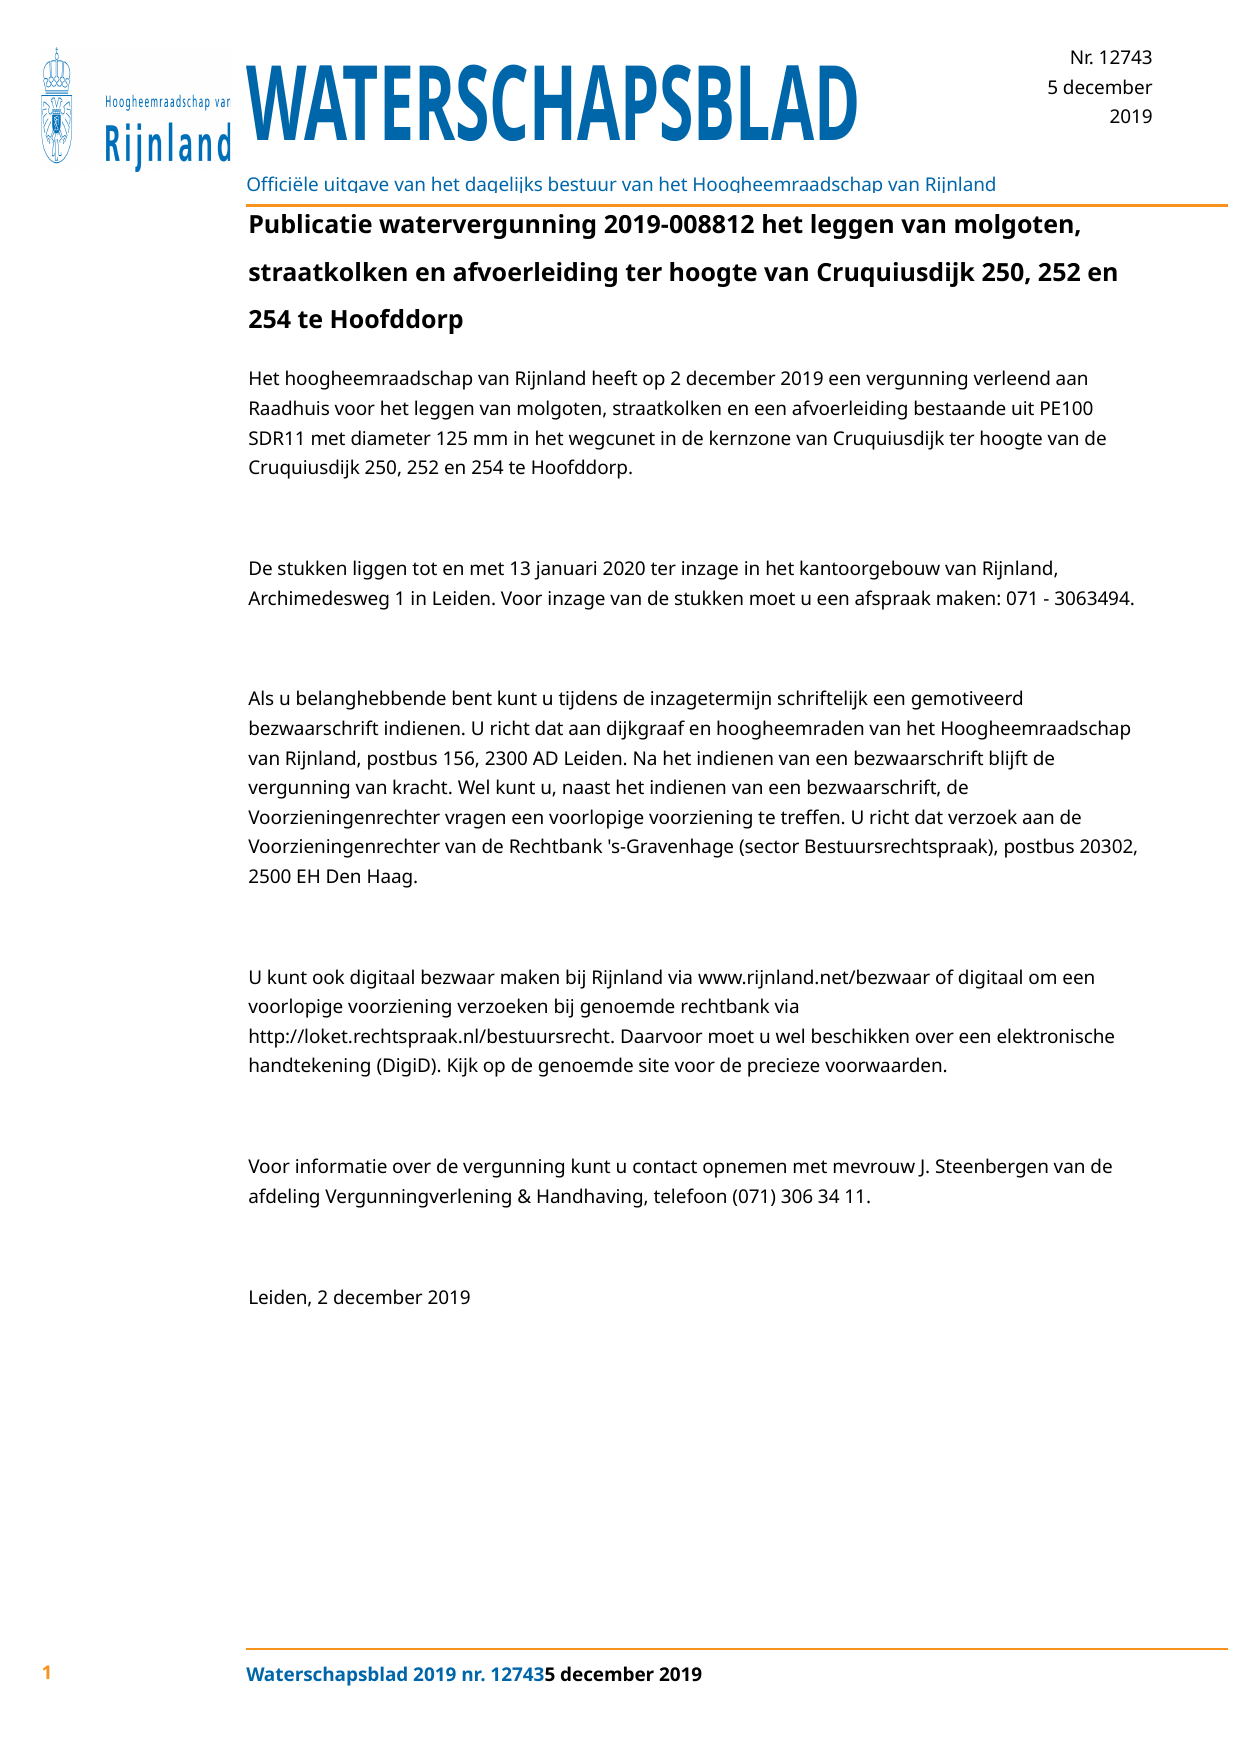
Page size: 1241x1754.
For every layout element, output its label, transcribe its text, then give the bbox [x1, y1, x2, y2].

text Als u belanghebbende bent kunt u tijdens de inzagetermijn schriftelijk een gemotiveerd bezwaarschrift indienen. U richt dat aan dijkgraaf en hoogheemraden van het Hoogheemraadschap van Rijnland, postbus 156, 2300 AD Leiden. Na het indienen van een bezwaarschrift blijft de vergunning van kracht. Wel kunt u, naast het indienen van een bezwaarschrift, de Voorzieningenrechter vragen een voorlopige voorziening te treffen. U richt dat verzoek aan de Voorzieningenrechter van de Rechtbank 's-Gravenhage (sector Bestuursrechtspraak), postbus 20302, 2500 EH Den Haag. [248, 686, 1152, 889]
text Leiden, 2 december 2019 [248, 1284, 1152, 1309]
text Publicatie watervergunning 2019-008812 het leggen van molgoten, straatkolken en afvoerleiding ter hoogte van Cruquiusdijk 250, 252 en 254 te Hoofddorp [248, 207, 1152, 336]
text Voor informatie over de vergunning kunt u contact opnemen met mevrouw J. Steenbergen van de afdeling Vergunningverlening & Handhaving, telefoon (071) 306 34 11. [248, 1153, 1152, 1209]
text De stukken liggen tot en met 13 januari 2020 ter inzage in het kantoorgebouw van Rijnland, Archimedesweg 1 in Leiden. Voor inzage van de stukken moet u een afspraak maken: 071 - 3063494. [248, 555, 1152, 610]
text Het hoogheemraadschap van Rijnland heeft op 2 december 2019 een vergunning verleend aan Raadhuis voor het leggen van molgoten, straatkolken en een afvoerleiding bestaande uit PE100 SDR11 met diameter 125 mm in het wegcunet in de kernzone van Cruquiusdijk ter hoogte van de Cruquiusdijk 250, 252 en 254 te Hoofddorp. [248, 366, 1152, 480]
picture [41, 47, 231, 172]
text U kunt ook digitaal bezwaar maken bij Rijnland via www.rijnland.net/bezwaar of digitaal om een voorlopige voorziening verzoeken bij genoemde rechtbank via http://loket.rechtspraak.nl/bestuursrecht. Daarvoor moet u wel beschikken over een elektronische handtekening (DigiD). Kijk op de genoemde site voor de precieze voorwaarden. [248, 964, 1152, 1078]
